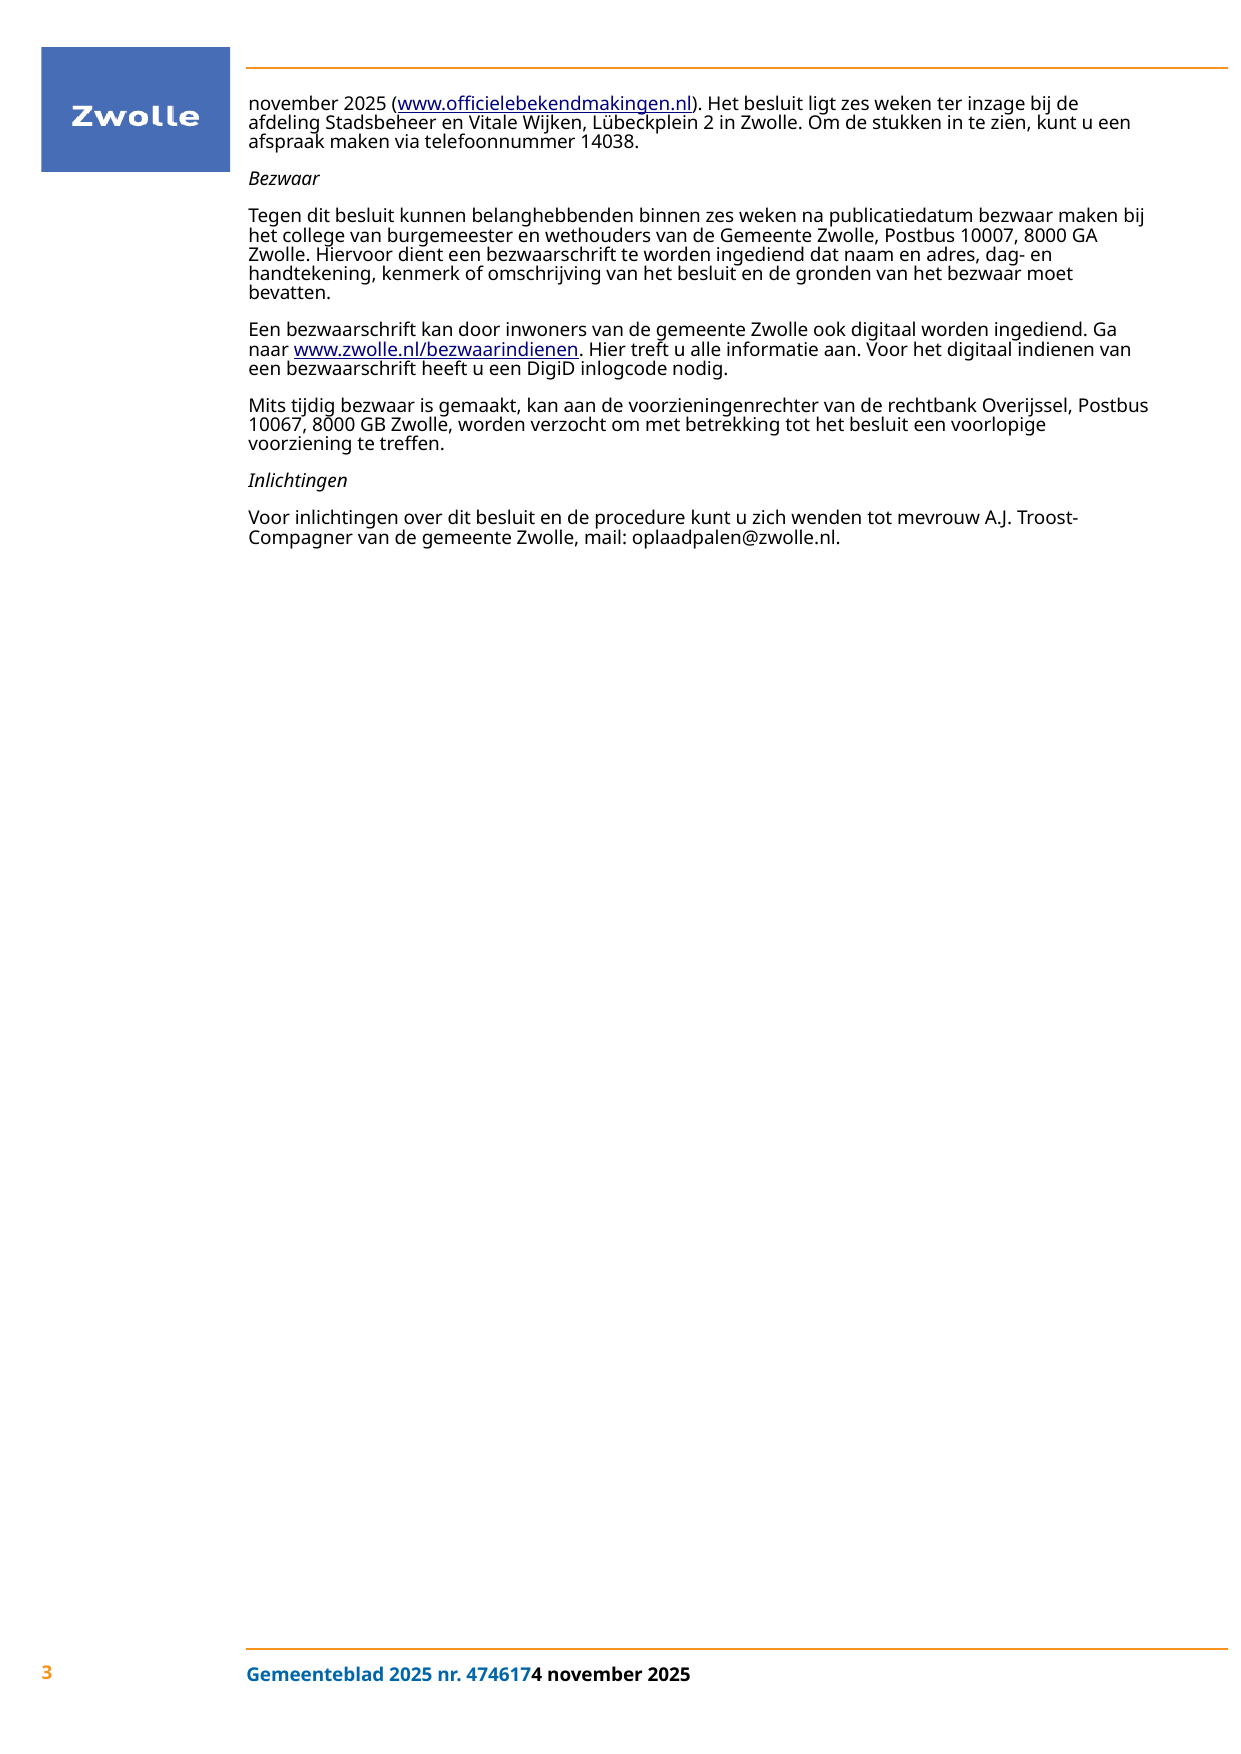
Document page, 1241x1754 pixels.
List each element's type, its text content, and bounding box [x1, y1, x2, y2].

text Mits tijdig bezwaar is gemaakt, kan aan de voorzieningenrechter van de rechtbank Overijssel, Postbus 10067, 8000 GB Zwolle, worden verzocht om met betrekking tot het besluit een voorlopige voorziening te treffen. [248, 397, 1152, 455]
text Tegen dit besluit kunnen belanghebbenden binnen zes weken na publicatiedatum bezwaar maken bij het college van burgemeester en wethouders van de Gemeente Zwolle, Postbus 10007, 8000 GA Zwolle. Hiervoor dient een bezwaarschrift te worden ingediend dat naam en adres, dag- en handtekening, kenmerk of omschrijving van het besluit en de gronden van het bezwaar moet bevatten. [248, 207, 1152, 304]
text Bezwaar [248, 170, 1152, 189]
text november 2025 (www.officielebekendmakingen.nl). Het besluit ligt zes weken ter inzage bij de afdeling Stadsbeheer en Vitale Wijken, Lübeckplein 2 in Zwolle. Om de stukken in te zien, kunt u een afspraak maken via telefoonnummer 14038. [248, 95, 1152, 153]
text Inlichtingen [248, 472, 1152, 492]
text Voor inlichtingen over dit besluit en de procedure kunt u zich wenden tot mevrouw A.J. Troost-Compagner van de gemeente Zwolle, mail: oplaadpalen@zwolle.nl. [248, 509, 1152, 548]
picture [41, 47, 231, 172]
text Een bezwaarschrift kan door inwoners van de gemeente Zwolle ook digitaal worden ingediend. Ga naar www.zwolle.nl/bezwaarindienen. Hier treft u alle informatie aan. Voor het digitaal indienen van een bezwaarschrift heeft u een DigiD inlogcode nodig. [248, 321, 1152, 379]
